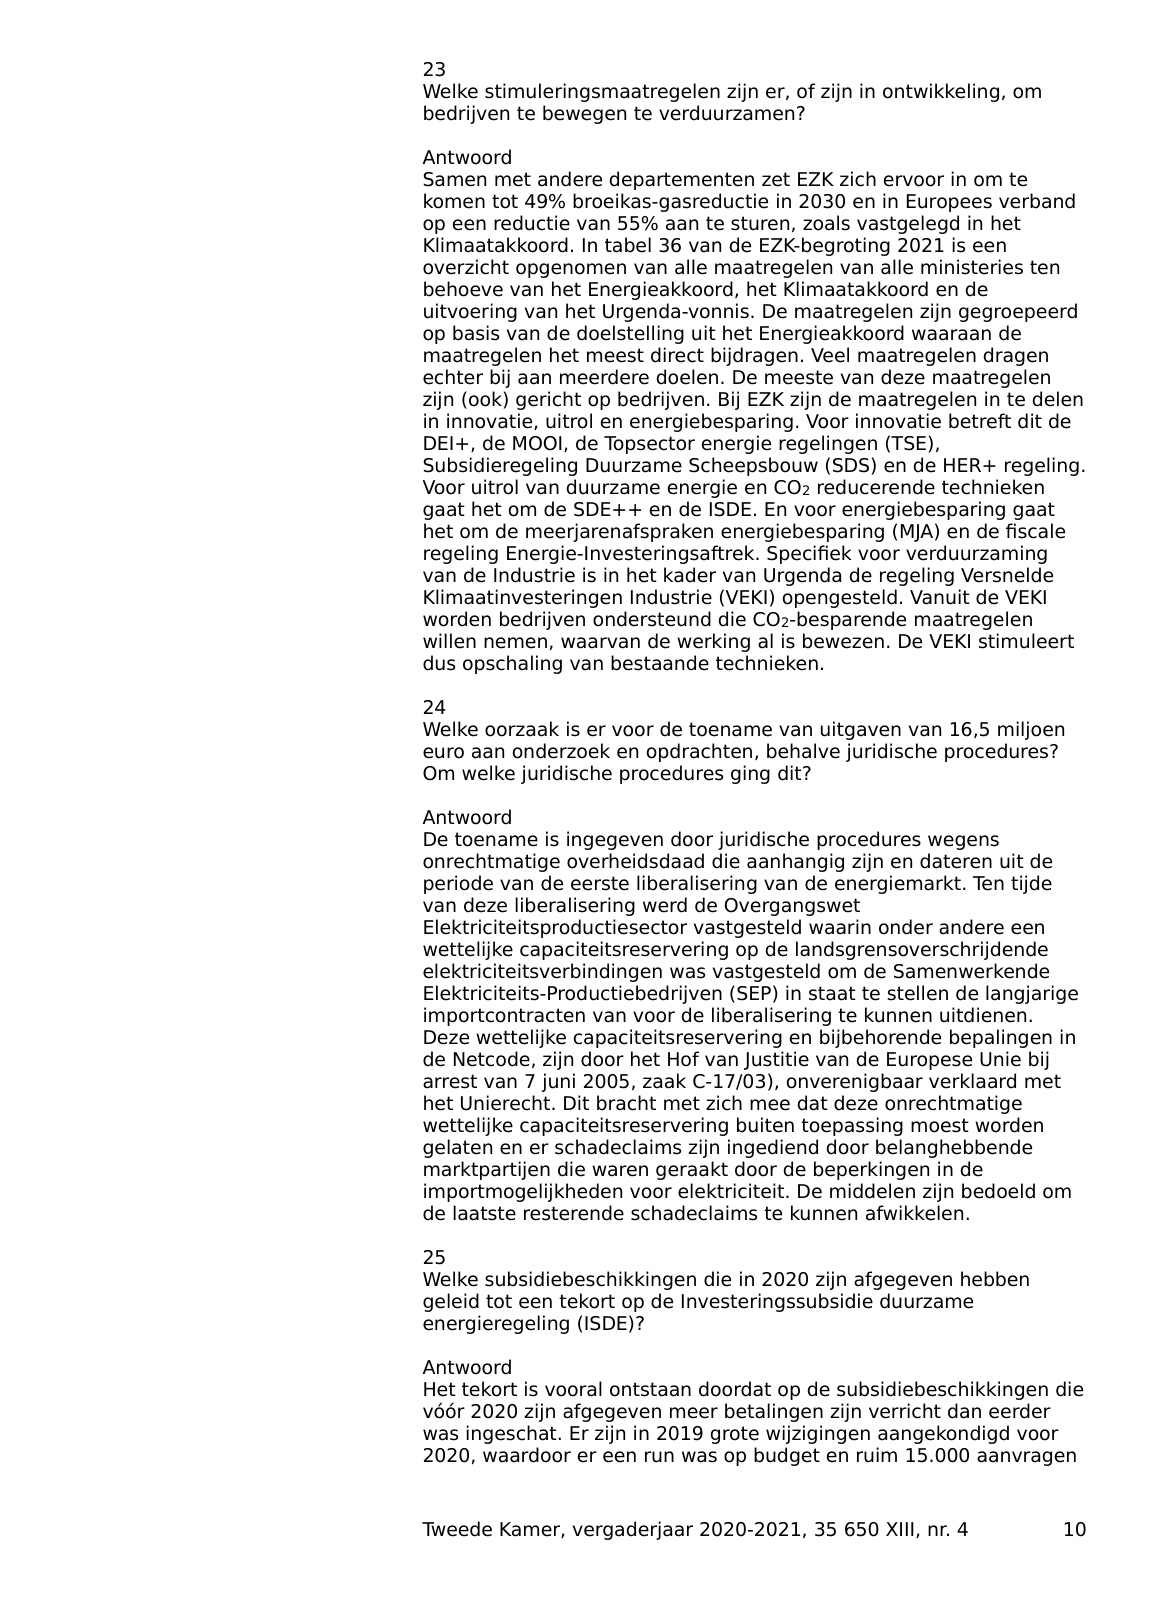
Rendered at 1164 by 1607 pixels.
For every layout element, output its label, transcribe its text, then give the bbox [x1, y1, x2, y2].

text Antwoord [422, 1357, 1087, 1379]
text De toename is ingegeven door juridische procedures wegens onrechtmatige overheidsdaad die aanhangig zijn en dateren uit de periode van de eerste liberalisering van de energiemarkt. Ten tijde van deze liberalisering werd de Overgangswet Elektriciteitsproductiesector vastgesteld waarin onder andere een wettelijke capaciteitsreservering op de landsgrensoverschrijdende elektriciteitsverbindingen was vastgesteld om de Samenwerkende Elektriciteits-Productiebedrijven (SEP) in staat te stellen de langjarige importcontracten van voor de liberalisering te kunnen uitdienen. Deze wettelijke capaciteitsreservering en bijbehorende bepalingen in de Netcode, zijn door het Hof van Justitie van de Europese Unie bij arrest van 7 juni 2005, zaak C-17/03), onverenigbaar verklaard met het Unierecht. Dit bracht met zich mee dat deze onrechtmatige wettelijke capaciteitsreservering buiten toepassing moest worden gelaten en er schadeclaims zijn ingediend door belanghebbende marktpartijen die waren geraakt door de beperkingen in de importmogelijkheden voor elektriciteit. De middelen zijn bedoeld om de laatste resterende schadeclaims te kunnen afwikkelen. [422, 829, 1087, 1224]
text 24 [422, 697, 1087, 719]
text 25 [422, 1247, 1087, 1269]
text 23 [422, 59, 1087, 81]
text Welke oorzaak is er voor de toename van uitgaven van 16,5 miljoen euro aan onderzoek en opdrachten, behalve juridische procedures? Om welke juridische procedures ging dit? [422, 719, 1087, 785]
text Antwoord [422, 147, 1087, 169]
text Welke subsidiebeschikkingen die in 2020 zijn afgegeven hebben geleid tot een tekort op de Investeringssubsidie duurzame energieregeling (ISDE)? [422, 1269, 1087, 1335]
text Het tekort is vooral ontstaan doordat op de subsidiebeschikkingen die vóór 2020 zijn afgegeven meer betalingen zijn verricht dan eerder was ingeschat. Er zijn in 2019 grote wijzigingen aangekondigd voor 2020, waardoor er een run was op budget en ruim 15.000 aanvragen [422, 1379, 1087, 1467]
text Welke stimuleringsmaatregelen zijn er, of zijn in ontwikkeling, om bedrijven te bewegen te verduurzamen? [422, 81, 1087, 125]
text Antwoord [422, 807, 1087, 829]
text Samen met andere departementen zet EZK zich ervoor in om te komen tot 49% broeikas-gasreductie in 2030 en in Europees verband op een reductie van 55% aan te sturen, zoals vastgelegd in het Klimaatakkoord. In tabel 36 van de EZK-begroting 2021 is een overzicht opgenomen van alle maatregelen van alle ministeries ten behoeve van het Energieakkoord, het Klimaatakkoord en de uitvoering van het Urgenda-vonnis. De maatregelen zijn gegroepeerd op basis van de doelstelling uit het Energieakkoord waaraan de maatregelen het meest direct bijdragen. Veel maatregelen dragen echter bij aan meerdere doelen. De meeste van deze maatregelen zijn (ook) gericht op bedrijven. Bij EZK zijn de maatregelen in te delen in innovatie, uitrol en energiebesparing. Voor innovatie betreft dit de DEI+, de MOOI, de Topsector energie regelingen (TSE), Subsidieregeling Duurzame Scheepsbouw (SDS) en de HER+ regeling. Voor uitrol van duurzame energie en CO2 reducerende technieken gaat het om de SDE++ en de ISDE. En voor energiebesparing gaat het om de meerjarenafspraken energiebesparing (MJA) en de fiscale regeling Energie-Investeringsaftrek. Specifiek voor verduurzaming van de Industrie is in het kader van Urgenda de regeling Versnelde Klimaatinvesteringen Industrie (VEKI) opengesteld. Vanuit de VEKI worden bedrijven ondersteund die CO2-besparende maatregelen willen nemen, waarvan de werking al is bewezen. De VEKI stimuleert dus opschaling van bestaande technieken. [422, 169, 1087, 675]
